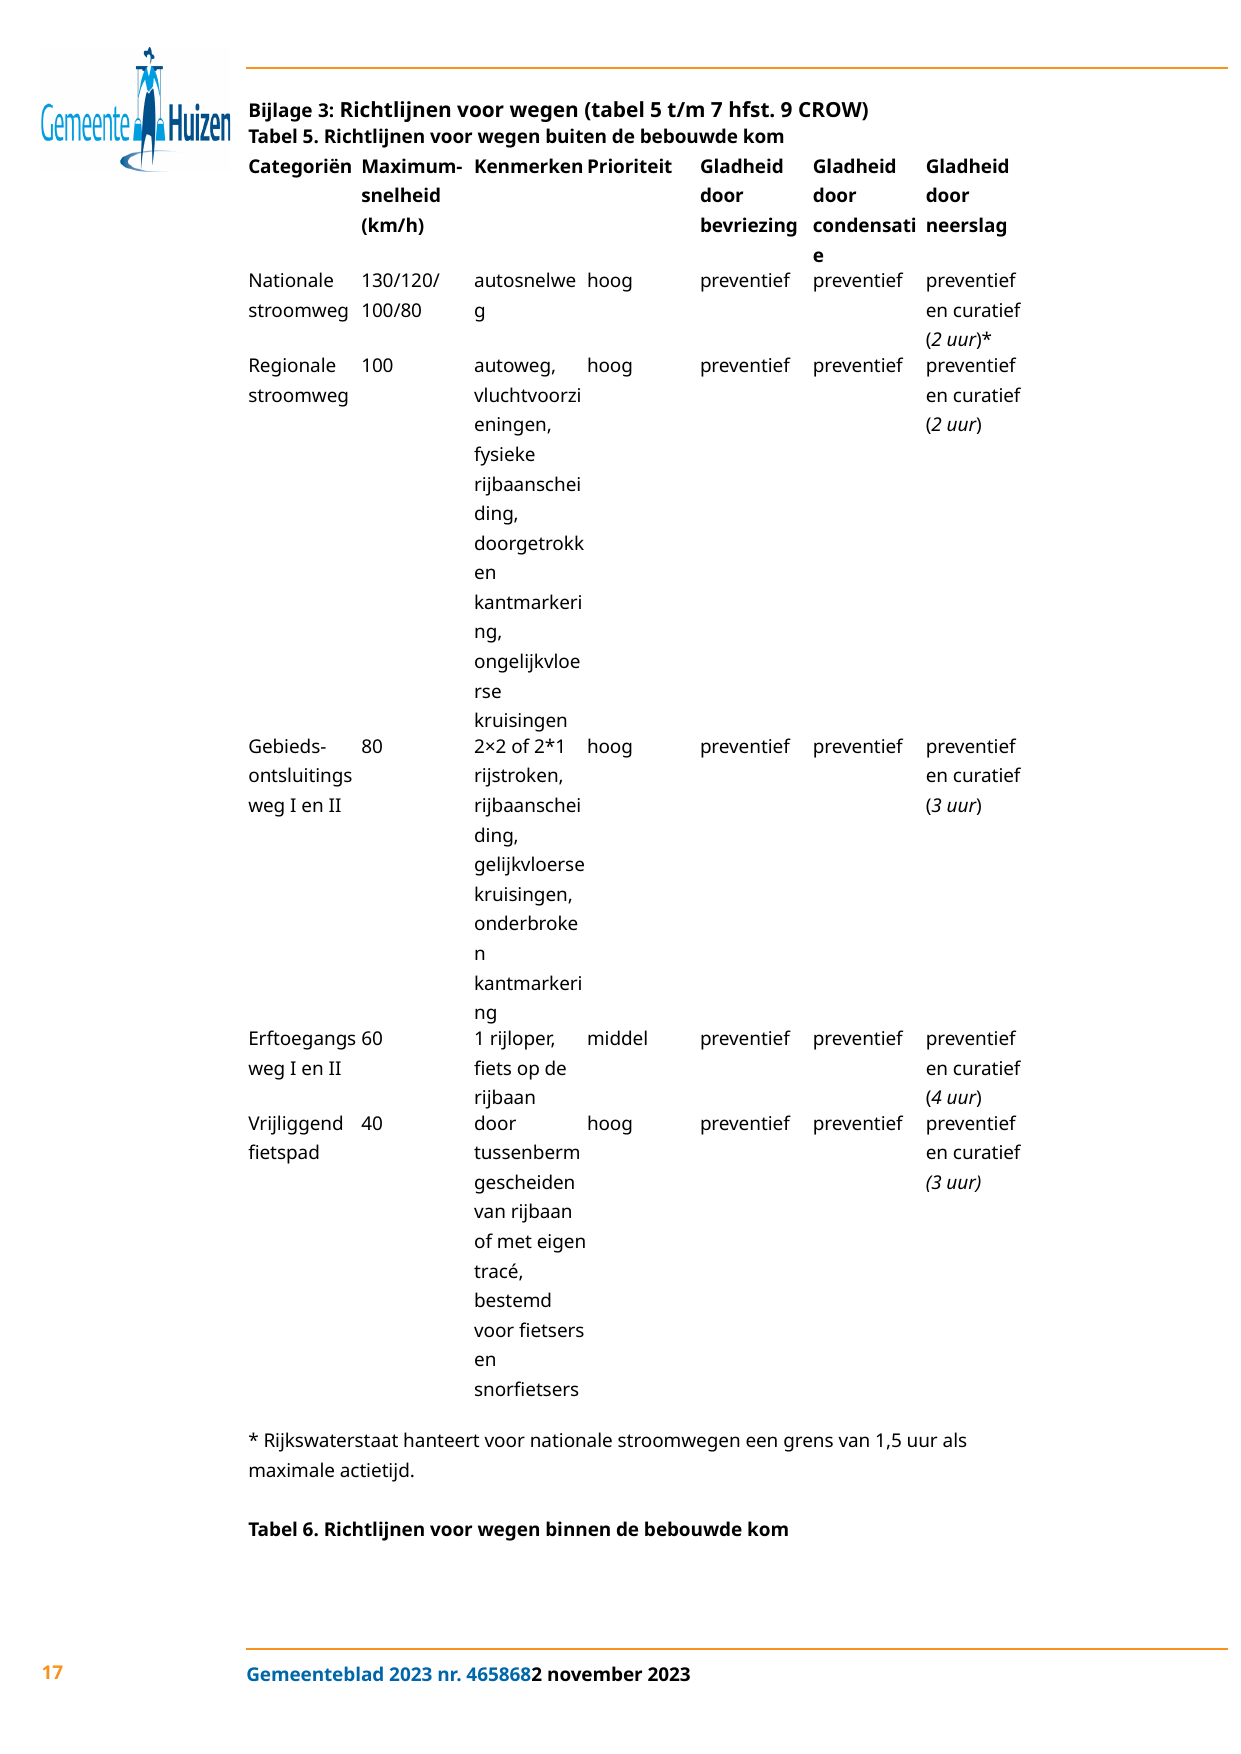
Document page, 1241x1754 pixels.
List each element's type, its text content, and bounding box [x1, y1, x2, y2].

table_cell preventief [700, 353, 813, 733]
table_cell 1 rijloper, fiets op de rijbaan [474, 1025, 587, 1110]
table_cell Vrijliggend fietspad [248, 1110, 361, 1402]
table_cell [1039, 268, 1152, 352]
table_cell door tussenberm gescheiden van rijbaan of met eigen tracé, bestemd voor fietsers en snorfietsers [474, 1110, 587, 1402]
table_cell [1039, 1402, 1152, 1428]
picture [41, 47, 231, 172]
table_header [1039, 153, 1152, 267]
table_header Categoriën [248, 153, 361, 267]
table_cell Erftoegangsweg I en II [248, 1025, 361, 1110]
table_cell [1039, 1025, 1152, 1110]
table_cell 60 [361, 1025, 474, 1110]
table_header Maximum-snelheid (km/h) [361, 153, 474, 267]
table_cell hoog [587, 353, 700, 733]
table_cell middel [587, 1025, 700, 1110]
table_header Gladheid door condensatie [813, 153, 926, 267]
table_cell preventief [700, 268, 813, 352]
table_cell preventief en curatief (3 uur) [926, 733, 1038, 1025]
text Tabel 6. Richtlijnen voor wegen binnen de bebouwde kom [248, 1516, 1152, 1542]
table_cell [1039, 353, 1152, 733]
table_cell * Rijkswaterstaat hanteert voor nationale stroomwegen een grens van 1,5 uur als maximale actietijd. [248, 1428, 1038, 1483]
table_cell [1039, 733, 1152, 1025]
table_cell hoog [587, 268, 700, 352]
table_cell preventief [813, 353, 926, 733]
table_cell 2×2 of 2*1 rijstroken, rijbaanscheiding, gelijkvloerse kruisingen, onderbroken kantmarkering [474, 733, 587, 1025]
table_cell Nationale stroomweg [248, 268, 361, 352]
table_cell preventief en curatief (3 uur) [926, 1110, 1038, 1402]
text Tabel 5. Richtlijnen voor wegen buiten de bebouwde kom [248, 123, 1152, 149]
table_cell [1039, 1428, 1152, 1483]
table_cell preventief [813, 733, 926, 1025]
text Bijlage 3: Richtlijnen voor wegen (tabel 5 t/m 7 hfst. 9 CROW) [248, 95, 1152, 123]
table_cell preventief en curatief (4 uur) [926, 1025, 1038, 1110]
table_cell hoog [587, 1110, 700, 1402]
table_header Gladheid door bevriezing [700, 153, 813, 267]
table_cell 40 [361, 1110, 474, 1402]
table_cell [248, 1402, 1038, 1428]
table_cell 80 [361, 733, 474, 1025]
table_cell autoweg, vluchtvoorzieningen, fysieke rijbaanscheiding, doorgetrokken kantmarkering, ongelijkvloerse kruisingen [474, 353, 587, 733]
table_cell preventief [813, 1025, 926, 1110]
table_cell [1039, 1110, 1152, 1402]
table_header Prioriteit [587, 153, 700, 267]
table_cell preventief [813, 1110, 926, 1402]
table_cell Regionale stroomweg [248, 353, 361, 733]
table_cell preventief en curatief (2 uur) [926, 353, 1038, 733]
table_cell hoog [587, 733, 700, 1025]
table_header Gladheid door neerslag [926, 153, 1038, 267]
table_cell preventief en curatief (2 uur)* [926, 268, 1038, 352]
table_cell preventief [700, 1025, 813, 1110]
table_cell Gebieds- ontsluitingsweg I en II [248, 733, 361, 1025]
table_cell 100 [361, 353, 474, 733]
table_cell preventief [700, 733, 813, 1025]
table_header Kenmerken [474, 153, 587, 267]
table_cell preventief [700, 1110, 813, 1402]
table_cell 130/120/ 100/80 [361, 268, 474, 352]
table_cell autosnelweg [474, 268, 587, 352]
table_cell preventief [813, 268, 926, 352]
